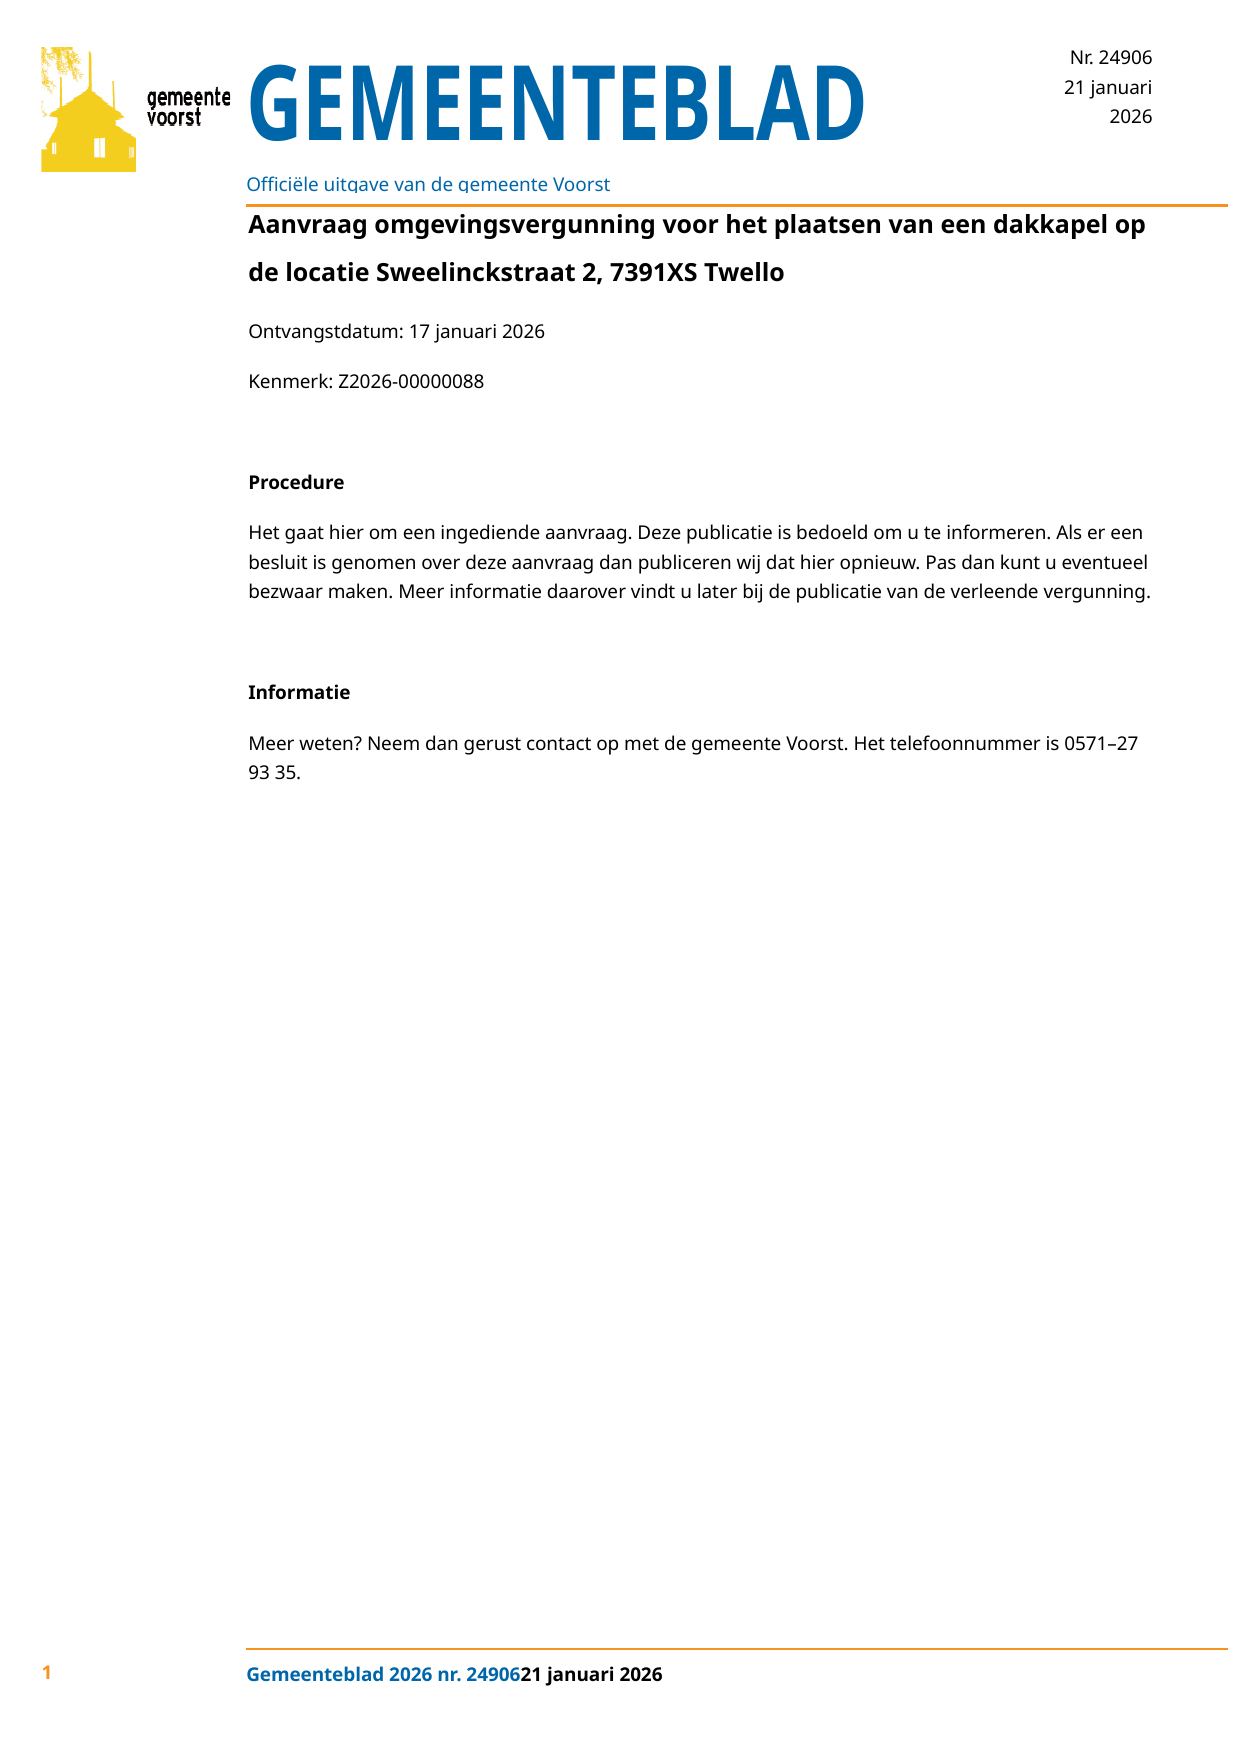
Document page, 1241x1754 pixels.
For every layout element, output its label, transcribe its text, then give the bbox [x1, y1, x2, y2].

text Kenmerk: Z2026-00000088 [248, 368, 1152, 394]
text Meer weten? Neem dan gerust contact op met de gemeente Voorst. Het telefoonnummer is 0571–27 93 35. [248, 730, 1152, 785]
text Procedure [248, 469, 1152, 495]
text Aanvraag omgevingsvergunning voor het plaatsen van een dakkapel op de locatie Sweelinckstraat 2, 7391XS Twello [248, 207, 1152, 288]
picture [41, 47, 231, 172]
text Informatie [248, 679, 1152, 705]
text Het gaat hier om een ingediende aanvraag. Deze publicatie is bedoeld om u te informeren. Als er een besluit is genomen over deze aanvraag dan publiceren wij dat hier opnieuw. Pas dan kunt u eventueel bezwaar maken. Meer informatie daarover vindt u later bij de publicatie van de verleende vergunning. [248, 519, 1152, 604]
text Ontvangstdatum: 17 januari 2026 [248, 318, 1152, 344]
